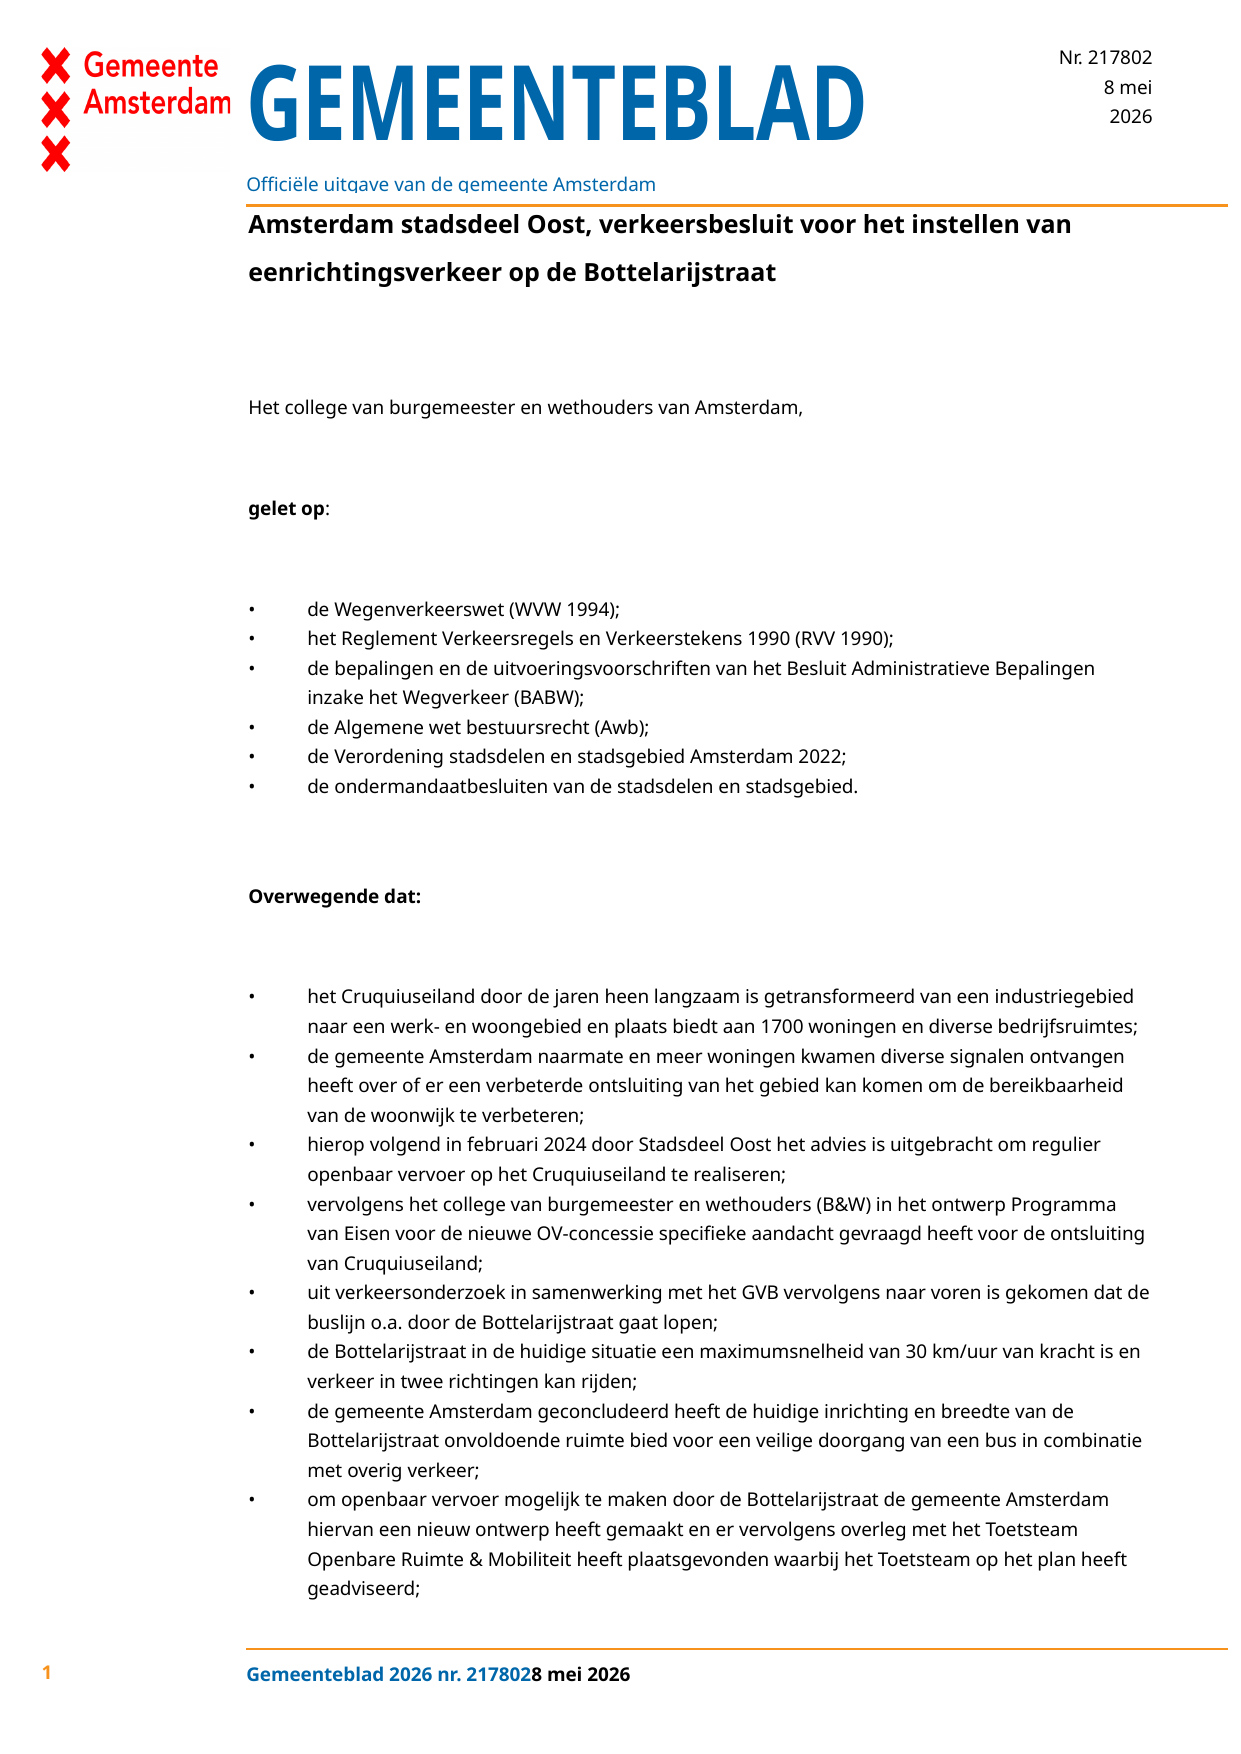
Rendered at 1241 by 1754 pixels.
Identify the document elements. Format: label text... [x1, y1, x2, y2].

list de Verordening stadsdelen en stadsgebied Amsterdam 2022; [248, 744, 1152, 769]
text Het college van burgemeester en wethouders van Amsterdam, [248, 394, 1152, 420]
list de ondermandaatbesluiten van de stadsdelen en stadsgebied. [248, 773, 1152, 799]
list de Bottelarijstraat in de huidige situatie een maximumsnelheid van 30 km/uur van kracht is en verkeer in twee richtingen kan rijden; [248, 1339, 1152, 1394]
list de Wegenverkeerswet (WVW 1994); [248, 596, 1152, 621]
list het Cruquiuseiland door de jaren heen langzaam is getransformeerd van een industriegebied naar een werk- en woongebied en plaats biedt aan 1700 woningen en diverse bedrijfsruimtes; [248, 984, 1152, 1039]
text Overwegende dat: [248, 883, 1152, 908]
picture [41, 47, 231, 172]
list vervolgens het college van burgemeester en wethouders (B&W) in het ontwerp Programma van Eisen voor de nieuwe OV-concessie specifieke aandacht gevraagd heeft voor de ontsluiting van Cruquiuseiland; [248, 1191, 1152, 1276]
list de gemeente Amsterdam geconcludeerd heeft de huidige inrichting en breedte van de Bottelarijstraat onvoldoende ruimte bied voor een veilige doorgang van een bus in combinatie met overig verkeer; [248, 1398, 1152, 1483]
list hierop volgend in februari 2024 door Stadsdeel Oost het advies is uitgebracht om regulier openbaar vervoer op het Cruquiuseiland te realiseren; [248, 1132, 1152, 1187]
list uit verkeersonderzoek in samenwerking met het GVB vervolgens naar voren is gekomen dat de buslijn o.a. door de Bottelarijstraat gaat lopen; [248, 1279, 1152, 1335]
list de gemeente Amsterdam naarmate en meer woningen kwamen diverse signalen ontvangen heeft over of er een verbeterde ontsluiting van het gebied kan komen om de bereikbaarheid van de woonwijk te verbeteren; [248, 1043, 1152, 1128]
list het Reglement Verkeersregels en Verkeerstekens 1990 (RVV 1990); [248, 625, 1152, 651]
list om openbaar vervoer mogelijk te maken door de Bottelarijstraat de gemeente Amsterdam hiervan een nieuw ontwerp heeft gemaakt en er vervolgens overleg met het Toetsteam Openbare Ruimte & Mobiliteit heeft plaatsgevonden waarbij het Toetsteam op het plan heeft geadviseerd; [248, 1487, 1152, 1601]
list de Algemene wet bestuursrecht (Awb); [248, 714, 1152, 740]
text gelet op: [248, 495, 1152, 521]
list de bepalingen en de uitvoeringsvoorschriften van het Besluit Administratieve Bepalingen inzake het Wegverkeer (BABW); [248, 655, 1152, 710]
text Amsterdam stadsdeel Oost, verkeersbesluit voor het instellen van eenrichtingsverkeer op de Bottelarijstraat [248, 207, 1152, 288]
